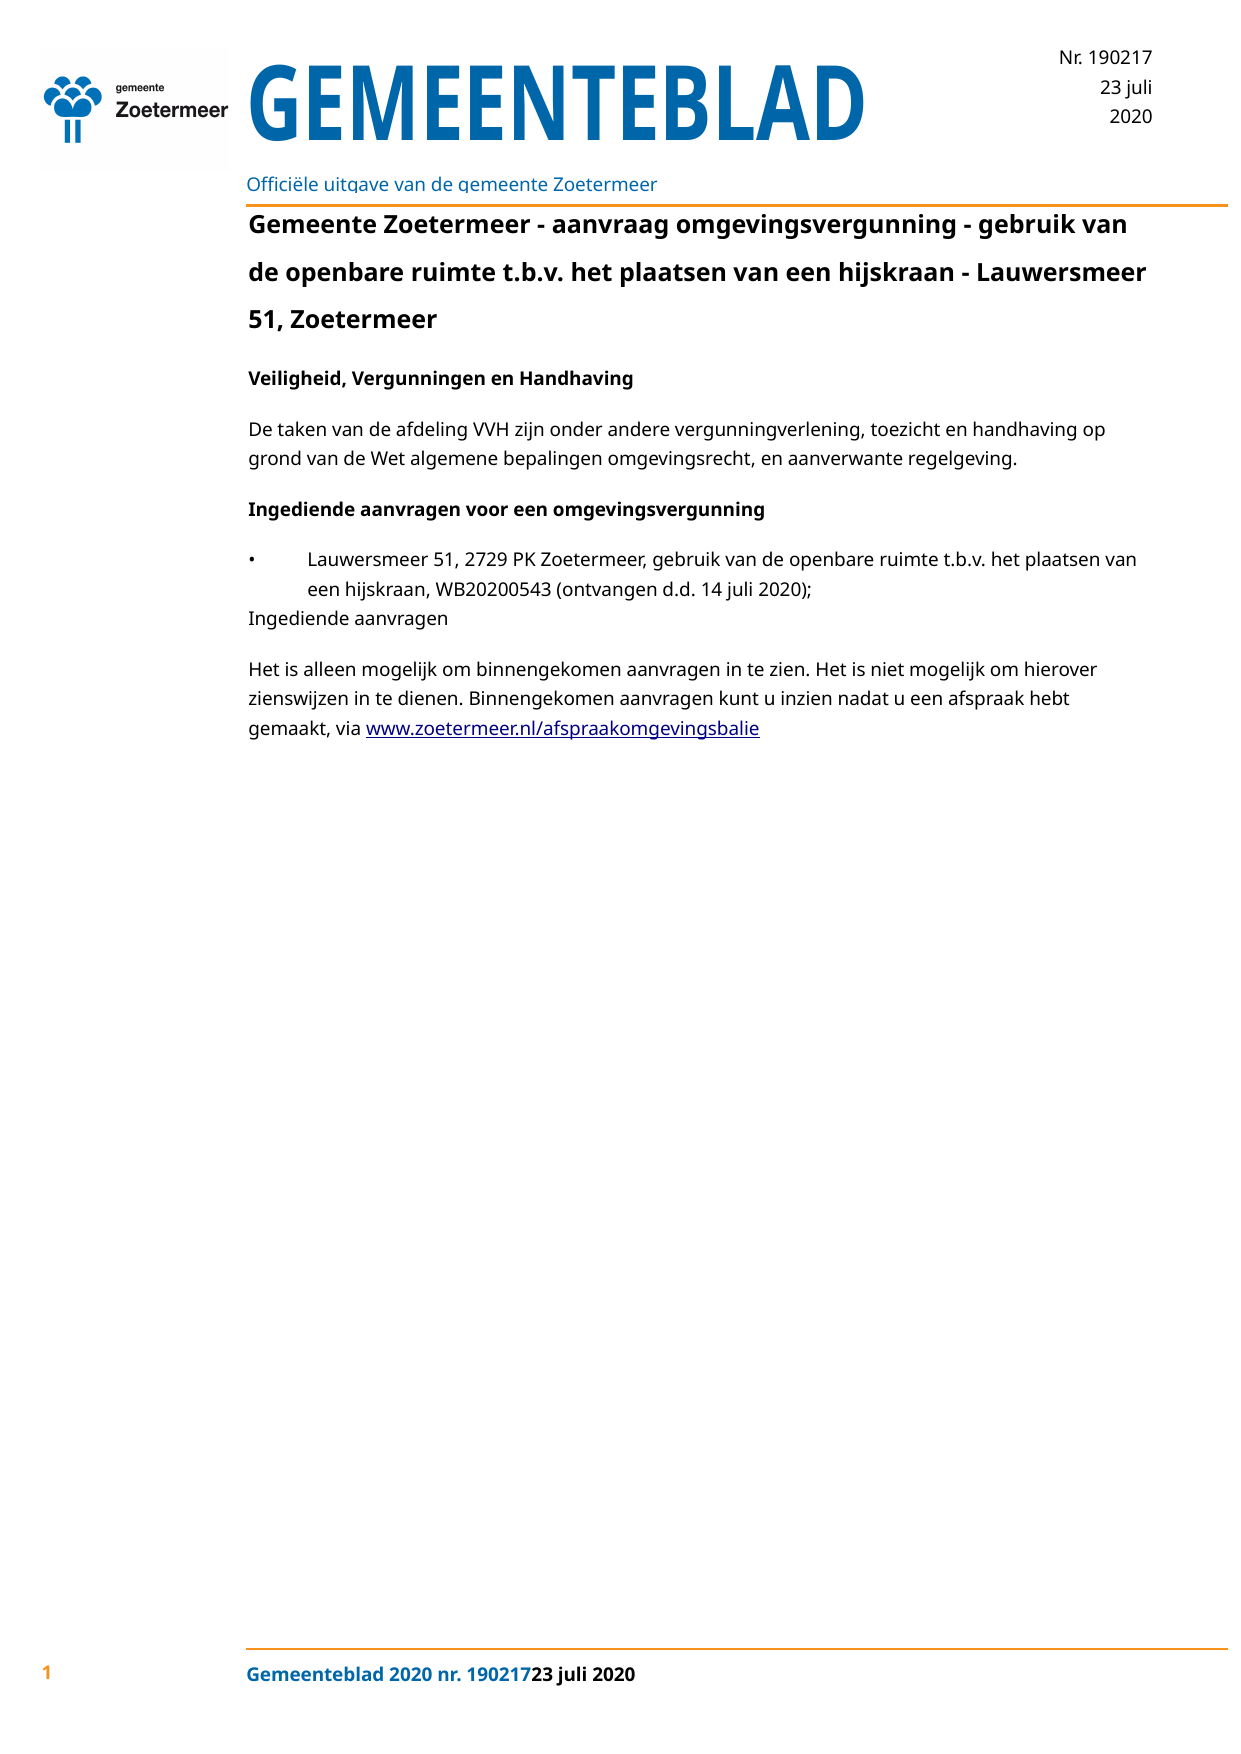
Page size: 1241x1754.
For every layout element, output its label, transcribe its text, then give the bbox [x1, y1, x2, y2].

text De taken van de afdeling VVH zijn onder andere vergunningverlening, toezicht en handhaving op grond van de Wet algemene bepalingen omgevingsrecht, en aanverwante regelgeving. [248, 416, 1152, 471]
picture [41, 47, 231, 172]
text Ingediende aanvragen voor een omgevingsvergunning [248, 496, 1152, 522]
text Ingediende aanvragen [248, 606, 1152, 631]
list Lauwersmeer 51, 2729 PK Zoetermeer, gebruik van de openbare ruimte t.b.v. het plaatsen van een hijskraan, WB20200543 (ontvangen d.d. 14 juli 2020); [248, 546, 1152, 602]
text Veiligheid, Vergunningen en Handhaving [248, 366, 1152, 391]
text Het is alleen mogelijk om binnengekomen aanvragen in te zien. Het is niet mogelijk om hierover zienswijzen in te dienen. Binnengekomen aanvragen kunt u inzien nadat u een afspraak hebt gemaakt, via www.zoetermeer.nl/afspraakomgevingsbalie [248, 656, 1152, 741]
text Gemeente Zoetermeer - aanvraag omgevingsvergunning - gebruik van de openbare ruimte t.b.v. het plaatsen van een hijskraan - Lauwersmeer 51, Zoetermeer [248, 207, 1152, 336]
